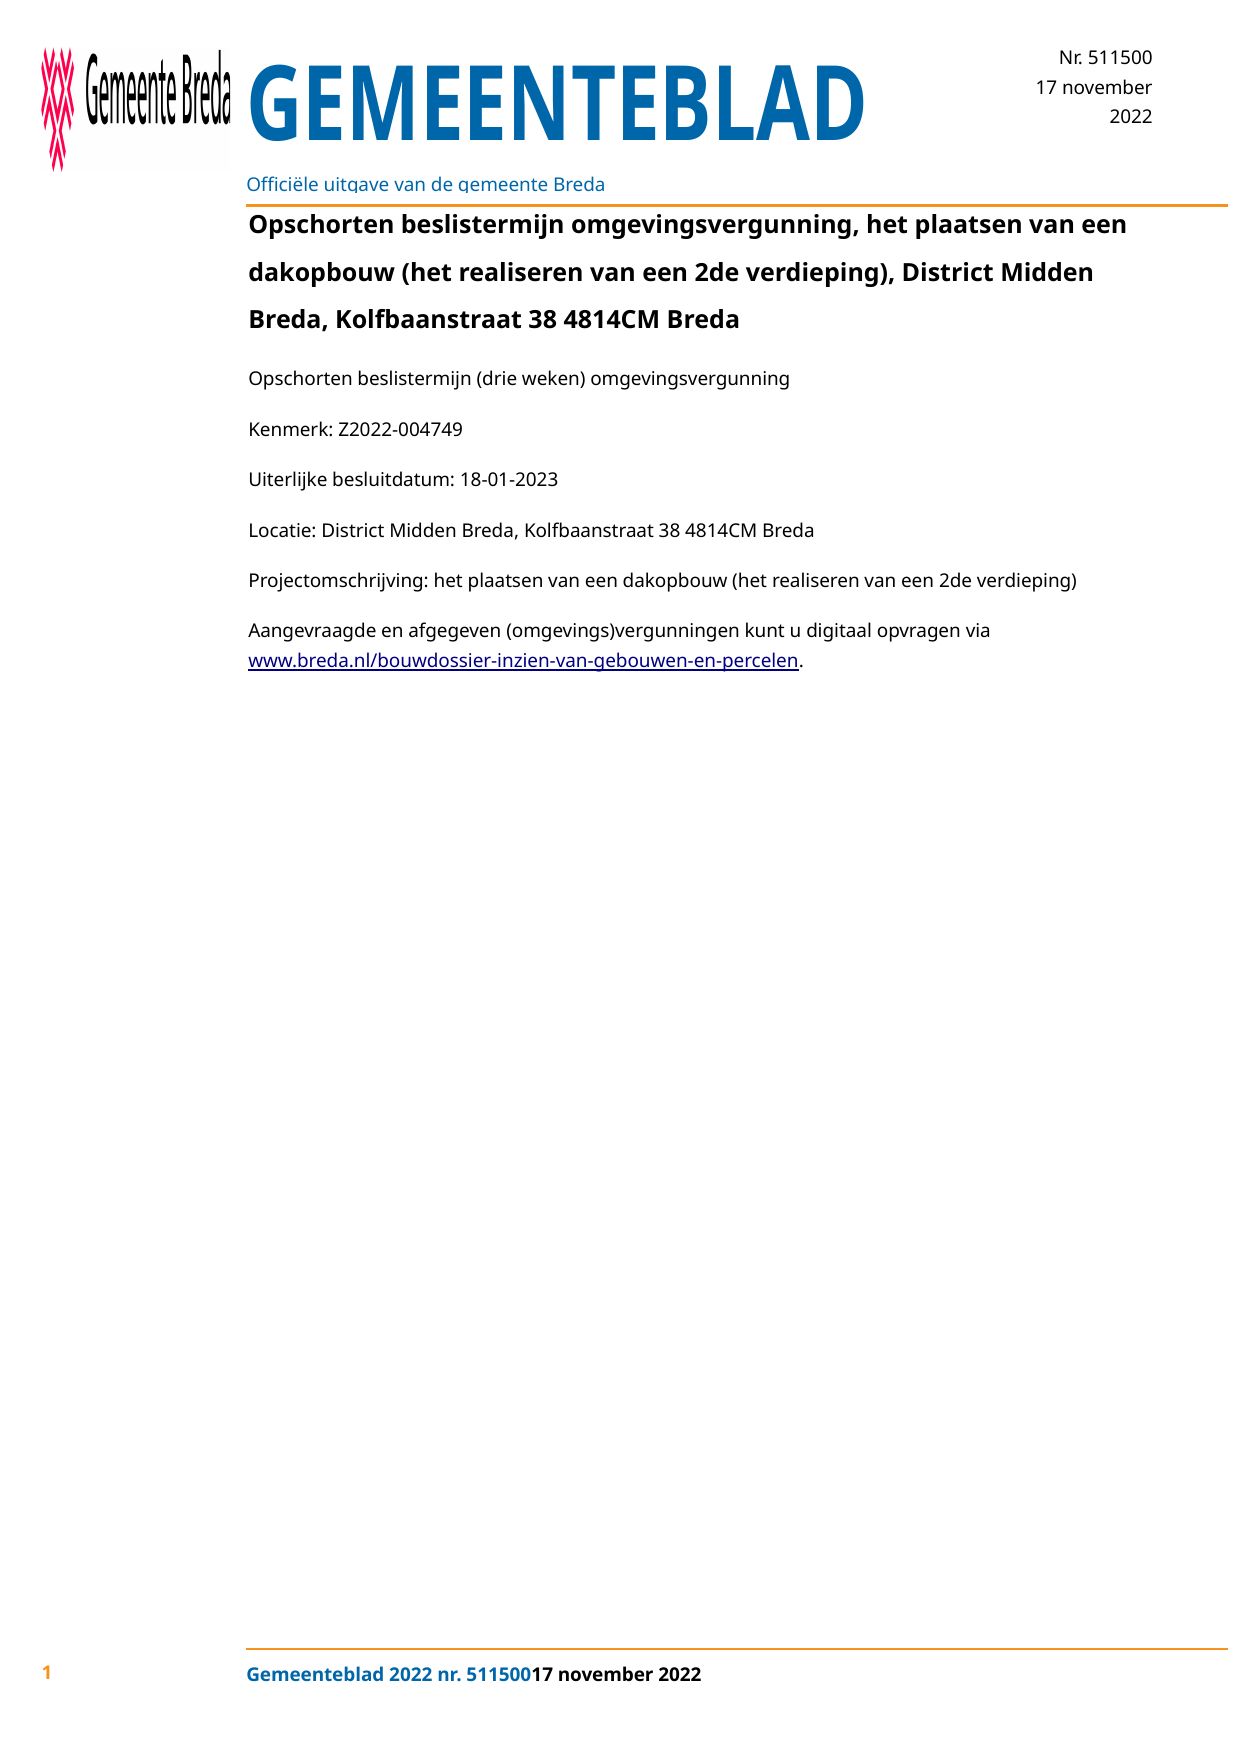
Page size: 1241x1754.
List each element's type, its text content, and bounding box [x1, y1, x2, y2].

text Locatie: District Midden Breda, Kolfbaanstraat 38 4814CM Breda [248, 517, 1152, 542]
text Projectomschrijving: het plaatsen van een dakopbouw (het realiseren van een 2de verdieping) [248, 567, 1152, 593]
text Opschorten beslistermijn (drie weken) omgevingsvergunning [248, 366, 1152, 391]
text Uiterlijke besluitdatum: 18-01-2023 [248, 466, 1152, 492]
text Kenmerk: Z2022-004749 [248, 416, 1152, 442]
picture [41, 47, 231, 172]
text Aangevraagde en afgegeven (omgevings)vergunningen kunt u digitaal opvragen via www.breda.nl/bouwdossier-inzien-van-gebouwen-en-percelen. [248, 618, 1152, 673]
text Opschorten beslistermijn omgevingsvergunning, het plaatsen van een dakopbouw (het realiseren van een 2de verdieping), District Midden Breda, Kolfbaanstraat 38 4814CM Breda [248, 207, 1152, 336]
